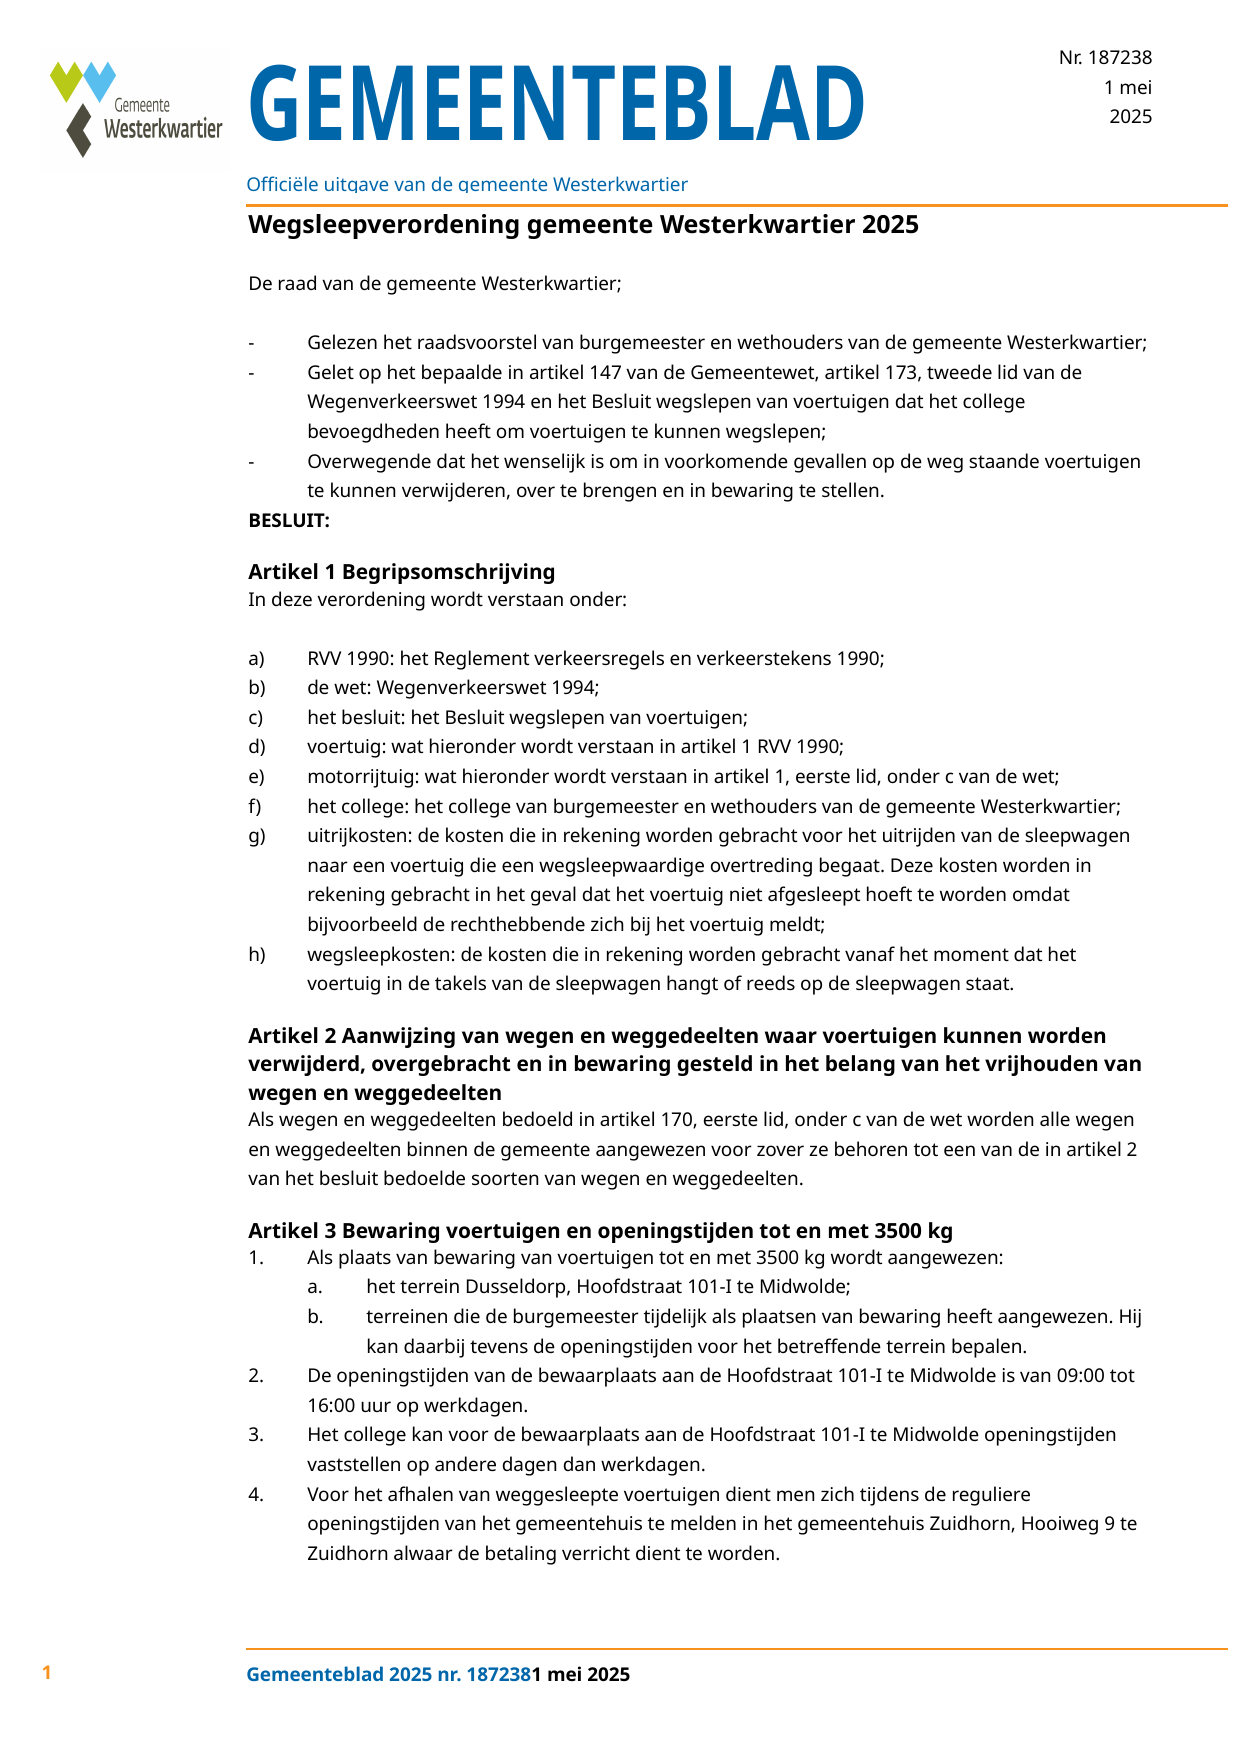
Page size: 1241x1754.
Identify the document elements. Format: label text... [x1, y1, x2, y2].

list het terrein Dusseldorp, Hoofdstraat 101-I te Midwolde; [307, 1274, 1152, 1299]
list voertuig: wat hieronder wordt verstaan in artikel 1 RVV 1990; [248, 734, 1152, 759]
list het college: het college van burgemeester en wethouders van de gemeente Westerkwartier; [248, 793, 1152, 819]
list RVV 1990: het Reglement verkeersregels en verkeerstekens 1990; [248, 645, 1152, 671]
list Gelezen het raadsvoorstel van burgemeester en wethouders van de gemeente Westerkwartier; [248, 329, 1152, 355]
text In deze verordening wordt verstaan onder: [248, 586, 1152, 612]
list Voor het afhalen van weggesleepte voertuigen dient men zich tijdens de reguliere openingstijden van het gemeentehuis te melden in het gemeentehuis Zuidhorn, Hooiweg 9 te Zuidhorn alwaar de betaling verricht dient te worden. [248, 1481, 1152, 1566]
text De raad van de gemeente Westerkwartier; [248, 270, 1152, 296]
picture [41, 47, 231, 172]
list wegsleepkosten: de kosten die in rekening worden gebracht vanaf het moment dat het voertuig in de takels van de sleepwagen hangt of reeds op de sleepwagen staat. [248, 941, 1152, 996]
list het besluit: het Besluit wegslepen van voertuigen; [248, 704, 1152, 730]
list Het college kan voor de bewaarplaats aan de Hoofdstraat 101-I te Midwolde openingstijden vaststellen op andere dagen dan werkdagen. [248, 1422, 1152, 1477]
text BESLUIT: [248, 507, 1152, 533]
list motorrijtuig: wat hieronder wordt verstaan in artikel 1, eerste lid, onder c van de wet; [248, 763, 1152, 789]
list de wet: Wegenverkeerswet 1994; [248, 674, 1152, 700]
list terreinen die de burgemeester tijdelijk als plaatsen van bewaring heeft aangewezen. Hij kan daarbij tevens de openingstijden voor het betreffende terrein bepalen. [307, 1303, 1152, 1359]
text Wegsleepverordening gemeente Westerkwartier 2025 [248, 207, 1152, 241]
text Artikel 3 Bewaring voertuigen en openingstijden tot en met 3500 kg [248, 1216, 1152, 1244]
text Artikel 1 Begripsomschrijving [248, 557, 1152, 586]
list Overwegende dat het wenselijk is om in voorkomende gevallen op de weg staande voertuigen te kunnen verwijderen, over te brengen en in bewaring te stellen. [248, 448, 1152, 503]
list uitrijkosten: de kosten die in rekening worden gebracht voor het uitrijden van de sleepwagen naar een voertuig die een wegsleepwaardige overtreding begaat. Deze kosten worden in rekening gebracht in het geval dat het voertuig niet afgesleept hoeft te worden omdat bijvoorbeeld de rechthebbende zich bij het voertuig meldt; [248, 822, 1152, 937]
list De openingstijden van de bewaarplaats aan de Hoofdstraat 101-I te Midwolde is van 09:00 tot 16:00 uur op werkdagen. [248, 1362, 1152, 1418]
list Als plaats van bewaring van voertuigen tot en met 3500 kg wordt aangewezen: [248, 1244, 1152, 1270]
text Artikel 2 Aanwijzing van wegen en weggedeelten waar voertuigen kunnen worden verwijderd, overgebracht en in bewaring gesteld in het belang van het vrijhouden van wegen en weggedeelten [248, 1021, 1152, 1106]
list Gelet op het bepaalde in artikel 147 van de Gemeentewet, artikel 173, tweede lid van de Wegenverkeerswet 1994 en het Besluit wegslepen van voertuigen dat het college bevoegdheden heeft om voertuigen te kunnen wegslepen; [248, 359, 1152, 444]
text Als wegen en weggedeelten bedoeld in artikel 170, eerste lid, onder c van de wet worden alle wegen en weggedeelten binnen de gemeente aangewezen voor zover ze behoren tot een van de in artikel 2 van het besluit bedoelde soorten van wegen en weggedeelten. [248, 1106, 1152, 1191]
